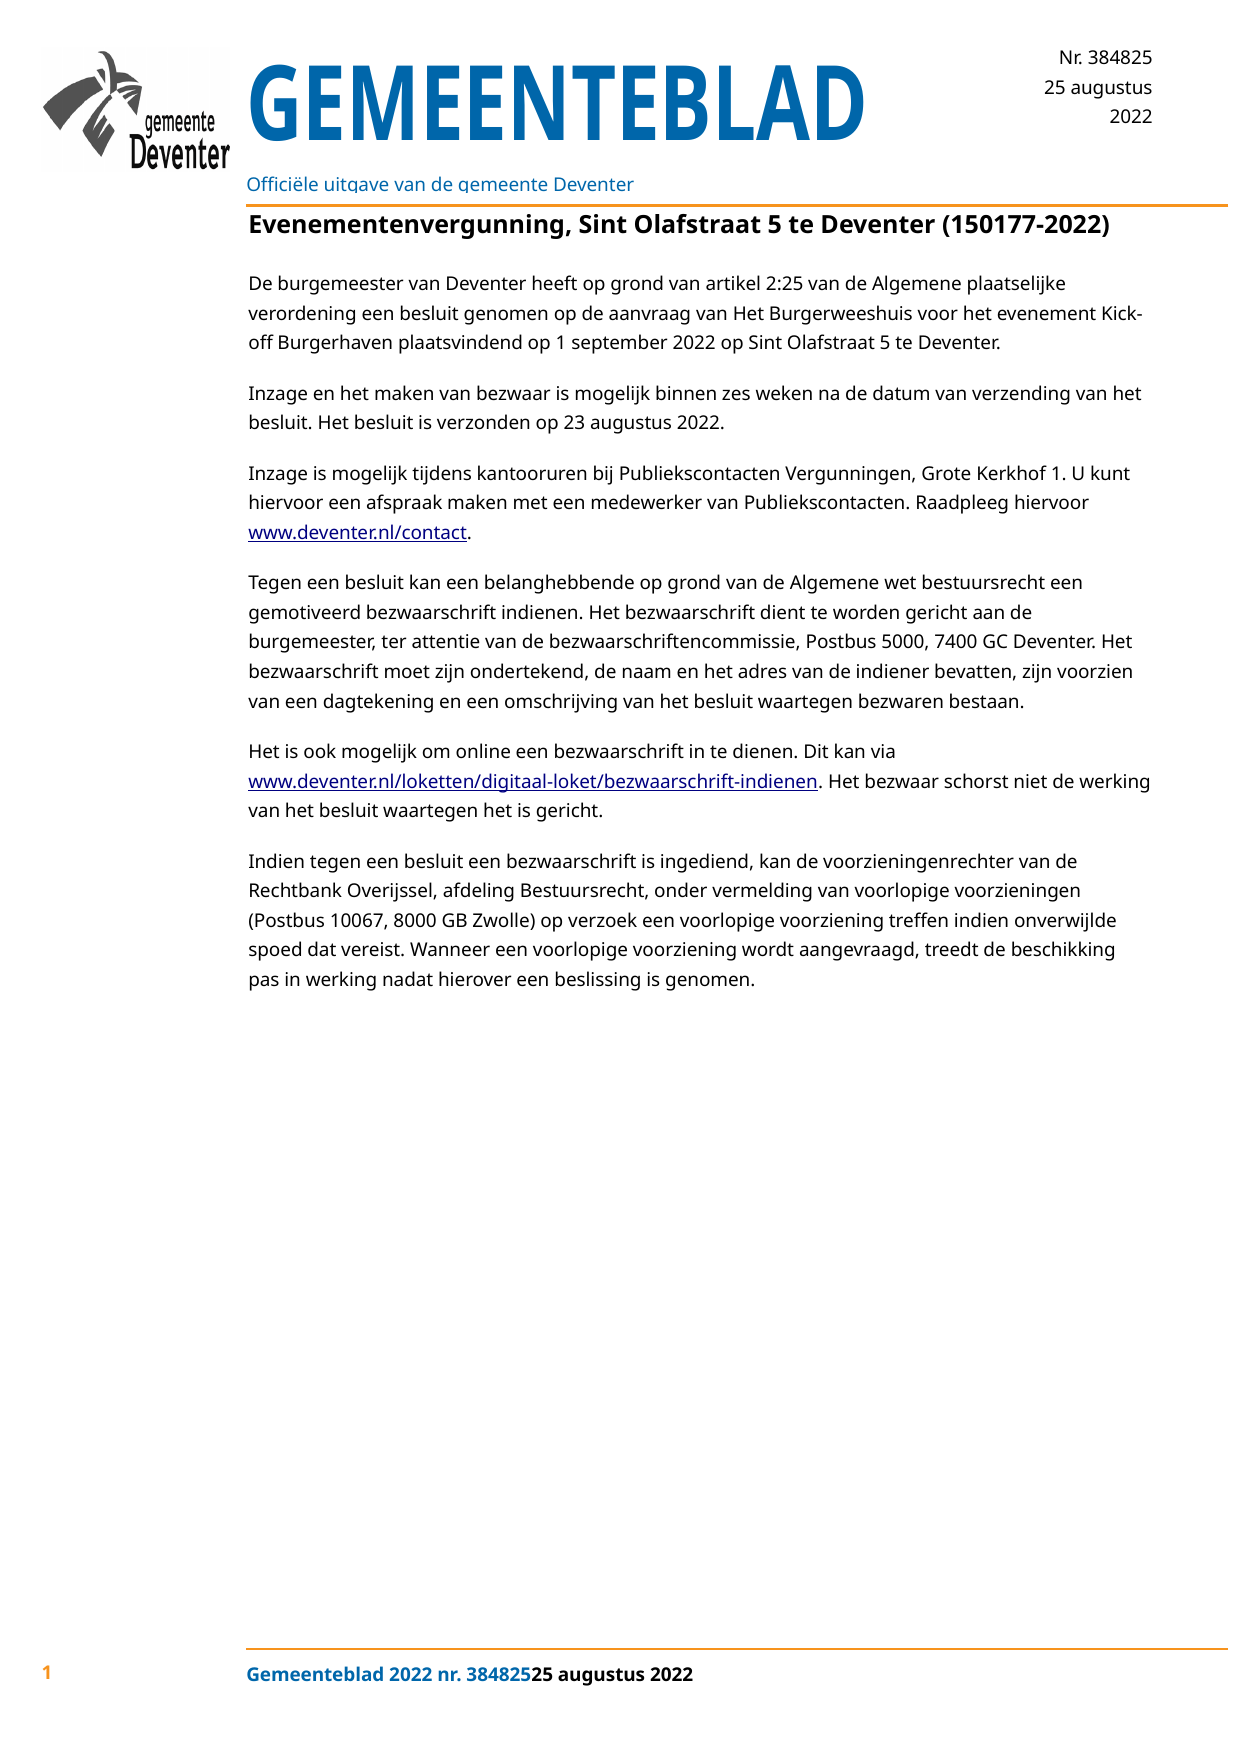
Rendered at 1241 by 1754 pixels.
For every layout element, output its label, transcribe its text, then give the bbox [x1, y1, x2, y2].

picture [41, 47, 231, 172]
text Indien tegen een besluit een bezwaarschrift is ingediend, kan de voorzieningenrechter van de Rechtbank Overijssel, afdeling Bestuursrecht, onder vermelding van voorlopige voorzieningen (Postbus 10067, 8000 GB Zwolle) op verzoek een voorlopige voorziening treffen indien onverwijlde spoed dat vereist. Wanneer een voorlopige voorziening wordt aangevraagd, treedt de beschikking pas in werking nadat hierover een beslissing is genomen. [248, 848, 1152, 992]
text Inzage is mogelijk tijdens kantooruren bij Publiekscontacten Vergunningen, Grote Kerkhof 1. U kunt hiervoor een afspraak maken met een medewerker van Publiekscontacten. Raadpleeg hiervoor www.deventer.nl/contact. [248, 460, 1152, 545]
text Evenementenvergunning, Sint Olafstraat 5 te Deventer (150177-2022) [248, 207, 1152, 241]
text De burgemeester van Deventer heeft op grond van artikel 2:25 van de Algemene plaatselijke verordening een besluit genomen op de aanvraag van Het Burgerweeshuis voor het evenement Kick-off Burgerhaven plaatsvindend op 1 september 2022 op Sint Olafstraat 5 te Deventer. [248, 270, 1152, 355]
text Het is ook mogelijk om online een bezwaarschrift in te dienen. Dit kan via www.deventer.nl/loketten/digitaal-loket/bezwaarschrift-indienen. Het bezwaar schorst niet de werking van het besluit waartegen het is gericht. [248, 738, 1152, 823]
text Inzage en het maken van bezwaar is mogelijk binnen zes weken na de datum van verzending van het besluit. Het besluit is verzonden op 23 augustus 2022. [248, 380, 1152, 435]
text Tegen een besluit kan een belanghebbende op grond van de Algemene wet bestuursrecht een gemotiveerd bezwaarschrift indienen. Het bezwaarschrift dient te worden gericht aan de burgemeester, ter attentie van de bezwaarschriftencommissie, Postbus 5000, 7400 GC Deventer. Het bezwaarschrift moet zijn ondertekend, de naam en het adres van de indiener bevatten, zijn voorzien van een dagtekening en een omschrijving van het besluit waartegen bezwaren bestaan. [248, 569, 1152, 713]
